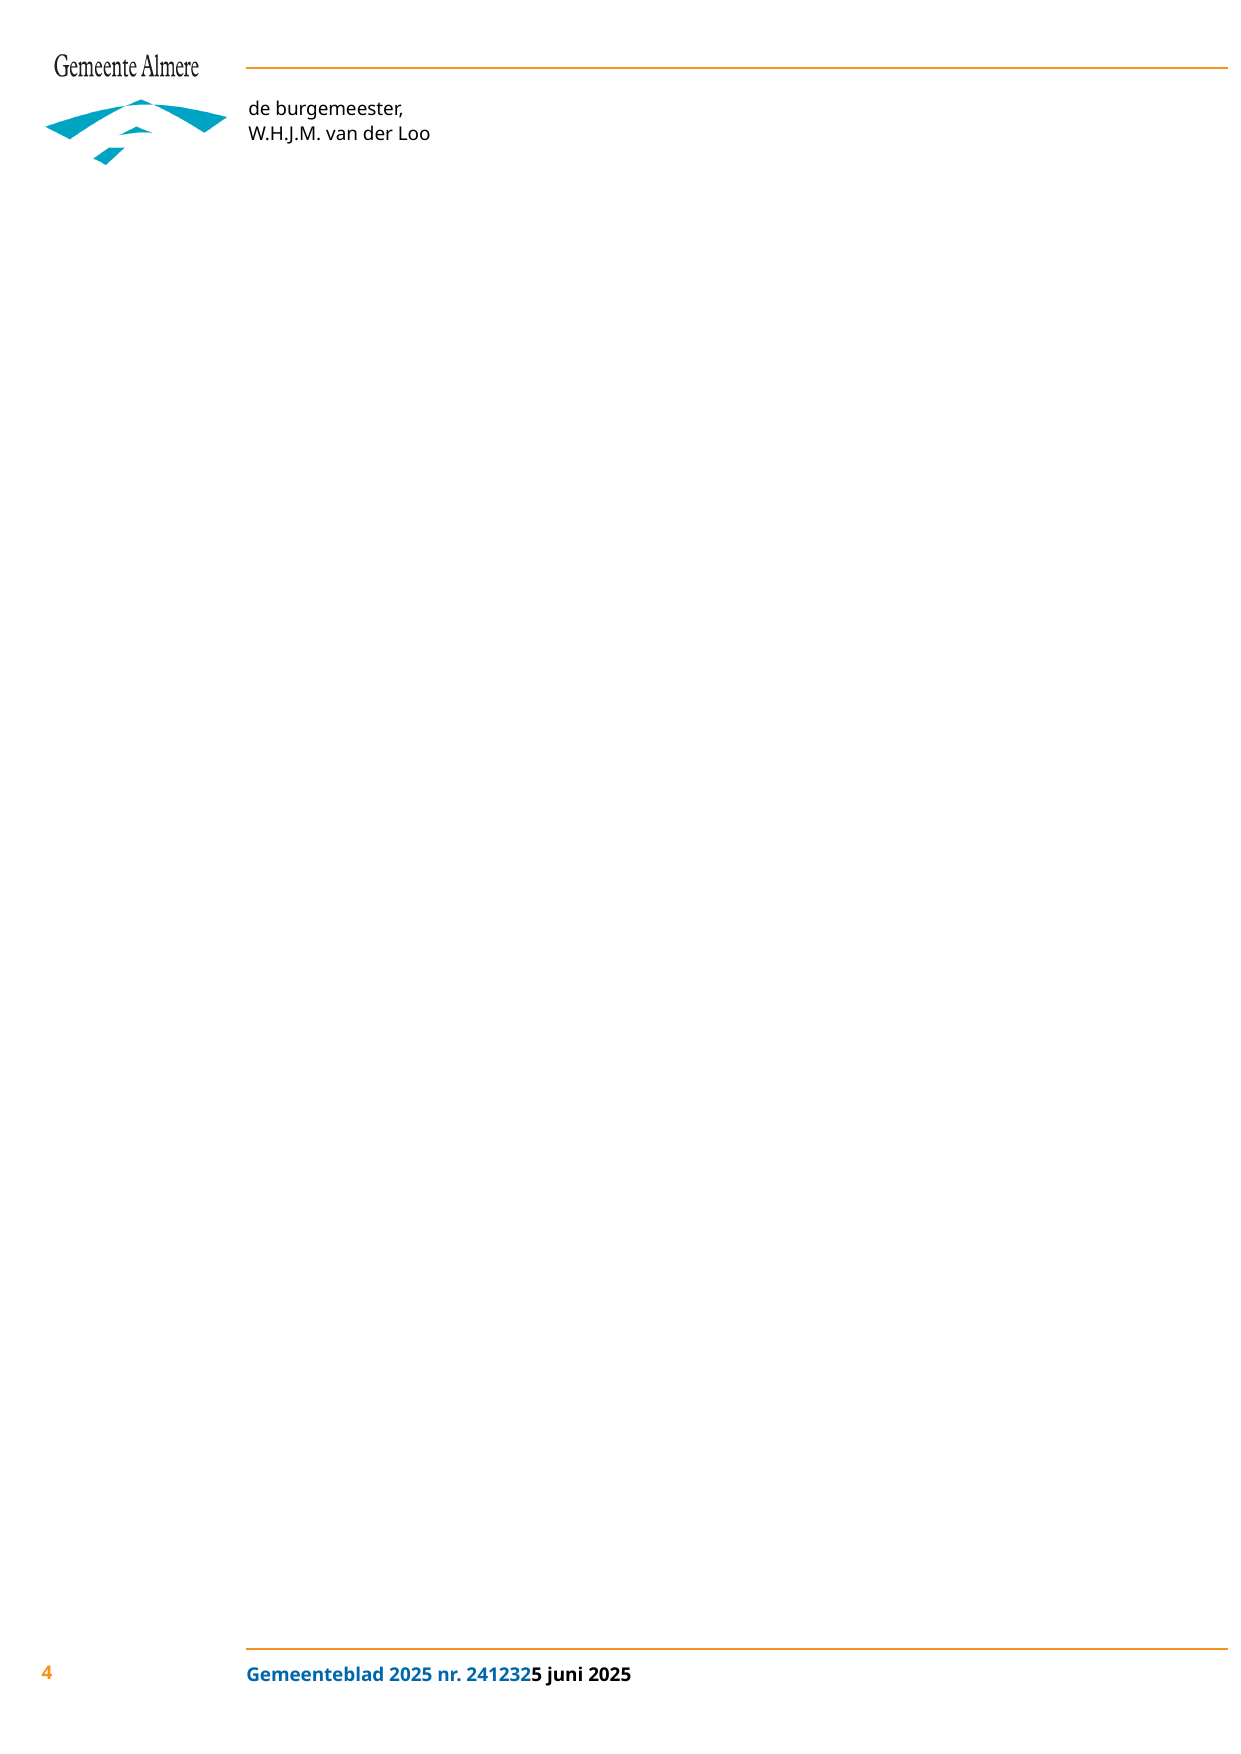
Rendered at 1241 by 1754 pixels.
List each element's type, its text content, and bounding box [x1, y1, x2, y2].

text W.H.J.M. van der Loo [248, 121, 1152, 146]
text de burgemeester, [248, 95, 1152, 121]
picture [41, 47, 231, 172]
